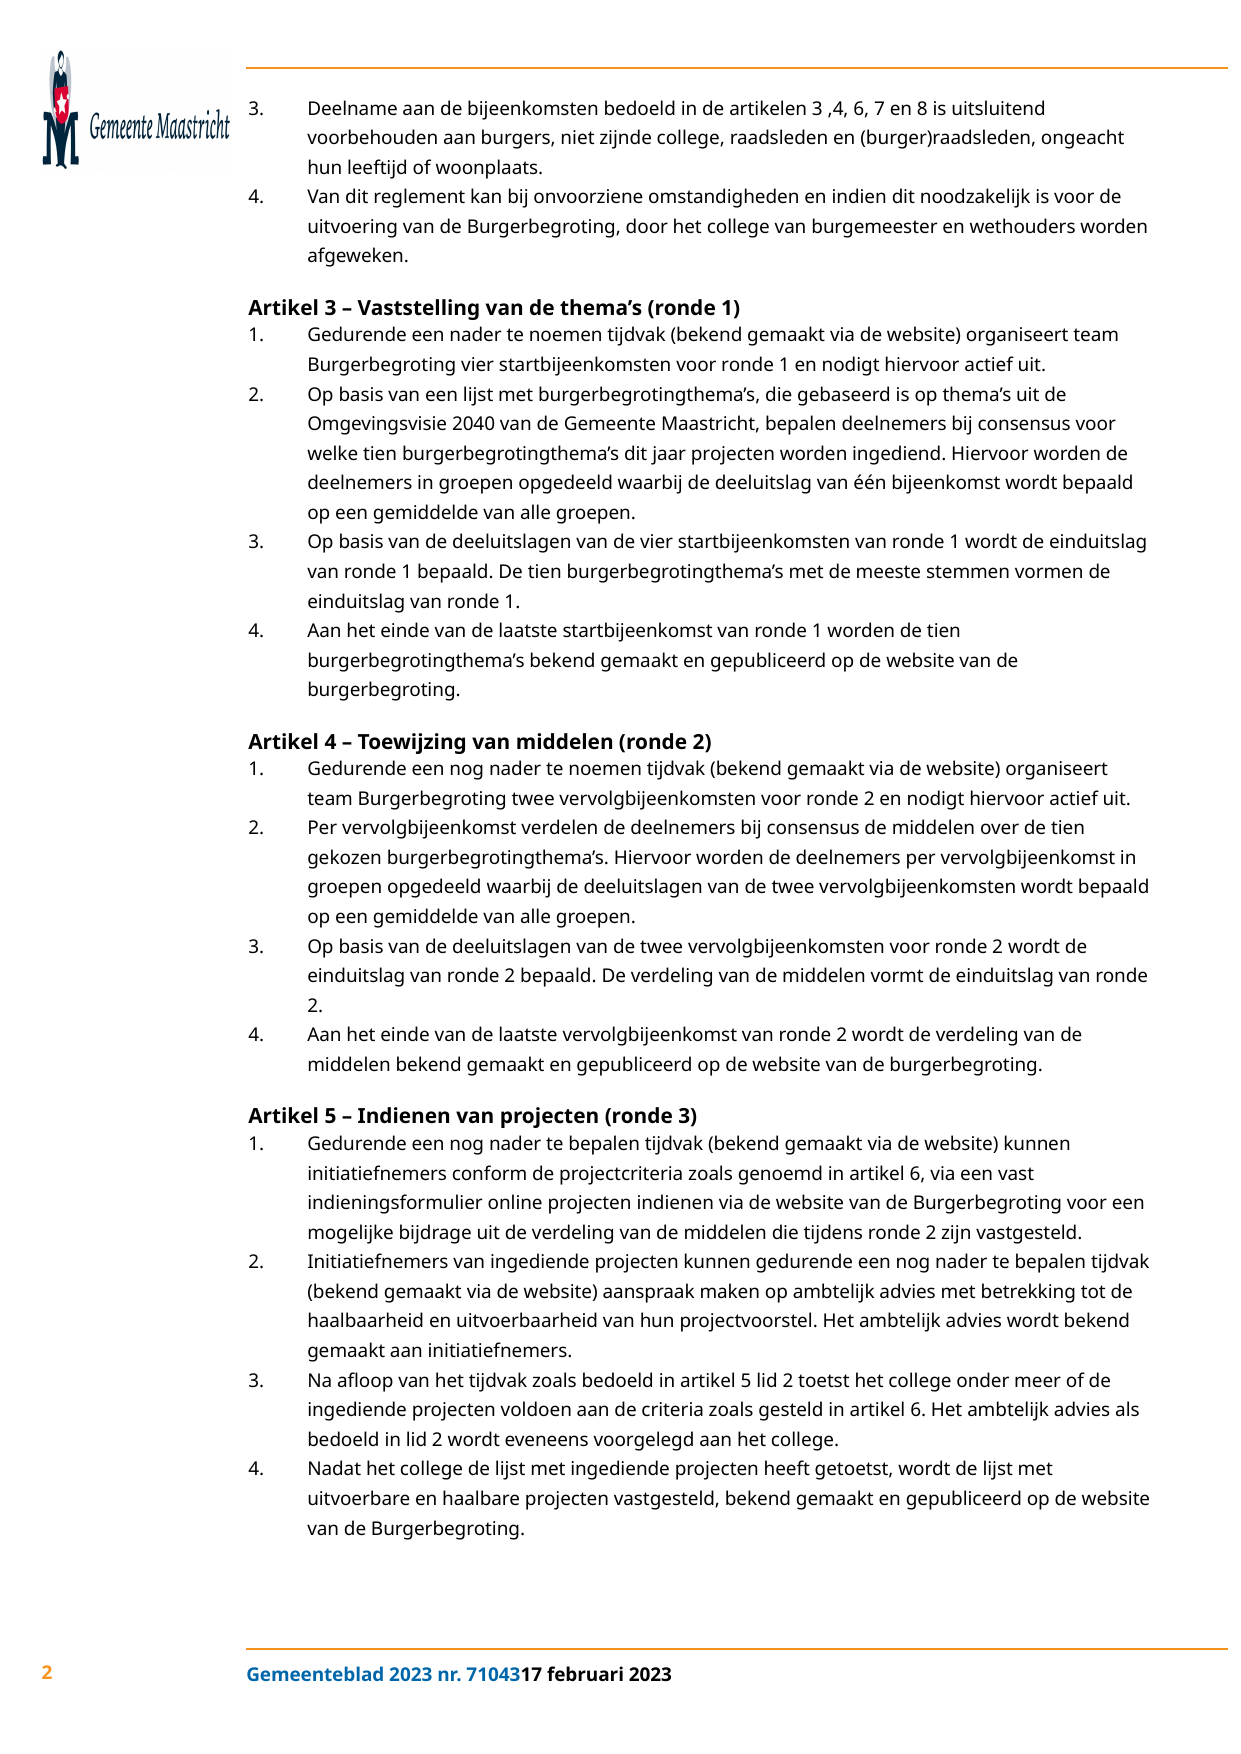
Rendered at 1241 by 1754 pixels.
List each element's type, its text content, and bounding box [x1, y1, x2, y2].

text Artikel 5 – Indienen van projecten (ronde 3) [248, 1102, 1152, 1130]
list Gedurende een nader te noemen tijdvak (bekend gemaakt via de website) organiseert team Burgerbegroting vier startbijeenkomsten voor ronde 1 en nodigt hiervoor actief uit. [248, 322, 1152, 377]
list Op basis van de deeluitslagen van de vier startbijeenkomsten van ronde 1 wordt de einduitslag van ronde 1 bepaald. De tien burgerbegrotingthema’s met de meeste stemmen vormen de einduitslag van ronde 1. [248, 529, 1152, 613]
list Van dit reglement kan bij onvoorziene omstandigheden en indien dit noodzakelijk is voor de uitvoering van de Burgerbegroting, door het college van burgemeester en wethouders worden afgeweken. [248, 183, 1152, 268]
list Gedurende een nog nader te bepalen tijdvak (bekend gemaakt via de website) kunnen initiatiefnemers conform de projectcriteria zoals genoemd in artikel 6, via een vast indieningsformulier online projecten indienen via de website van de Burgerbegroting voor een mogelijke bijdrage uit de verdeling van de middelen die tijdens ronde 2 zijn vastgesteld. [248, 1130, 1152, 1244]
list Gedurende een nog nader te noemen tijdvak (bekend gemaakt via de website) organiseert team Burgerbegroting twee vervolgbijeenkomsten voor ronde 2 en nodigt hiervoor actief uit. [248, 755, 1152, 811]
list Op basis van de deeluitslagen van de twee vervolgbijeenkomsten voor ronde 2 wordt de einduitslag van ronde 2 bepaald. De verdeling van de middelen vormt de einduitslag van ronde 2. [248, 933, 1152, 1018]
list Aan het einde van de laatste vervolgbijeenkomst van ronde 2 wordt de verdeling van de middelen bekend gemaakt en gepubliceerd op de website van de burgerbegroting. [248, 1022, 1152, 1077]
picture [41, 47, 231, 172]
list Nadat het college de lijst met ingediende projecten heeft getoetst, wordt de lijst met uitvoerbare en haalbare projecten vastgesteld, bekend gemaakt en gepubliceerd op de website van de Burgerbegroting. [248, 1456, 1152, 1540]
list Per vervolgbijeenkomst verdelen de deelnemers bij consensus de middelen over de tien gekozen burgerbegrotingthema’s. Hiervoor worden de deelnemers per vervolgbijeenkomst in groepen opgedeeld waarbij de deeluitslagen van de twee vervolgbijeenkomsten wordt bepaald op een gemiddelde van alle groepen. [248, 814, 1152, 929]
list Na afloop van het tijdvak zoals bedoeld in artikel 5 lid 2 toetst het college onder meer of de ingediende projecten voldoen aan de criteria zoals gesteld in artikel 6. Het ambtelijk advies als bedoeld in lid 2 wordt eveneens voorgelegd aan het college. [248, 1367, 1152, 1452]
text Artikel 4 – Toewijzing van middelen (ronde 2) [248, 727, 1152, 755]
list Aan het einde van de laatste startbijeenkomst van ronde 1 worden de tien burgerbegrotingthema’s bekend gemaakt en gepubliceerd op de website van de burgerbegroting. [248, 617, 1152, 702]
text Artikel 3 – Vaststelling van de thema’s (ronde 1) [248, 293, 1152, 322]
list Op basis van een lijst met burgerbegrotingthema’s, die gebaseerd is op thema’s uit de Omgevingsvisie 2040 van de Gemeente Maastricht, bepalen deelnemers bij consensus voor welke tien burgerbegrotingthema’s dit jaar projecten worden ingediend. Hiervoor worden de deelnemers in groepen opgedeeld waarbij de deeluitslag van één bijeenkomst wordt bepaald op een gemiddelde van alle groepen. [248, 381, 1152, 525]
list Initiatiefnemers van ingediende projecten kunnen gedurende een nog nader te bepalen tijdvak (bekend gemaakt via de website) aanspraak maken op ambtelijk advies met betrekking tot de haalbaarheid en uitvoerbaarheid van hun projectvoorstel. Het ambtelijk advies wordt bekend gemaakt aan initiatiefnemers. [248, 1248, 1152, 1363]
list Deelname aan de bijeenkomsten bedoeld in de artikelen 3 ,4, 6, 7 en 8 is uitsluitend voorbehouden aan burgers, niet zijnde college, raadsleden en (burger)raadsleden, ongeacht hun leeftijd of woonplaats. [248, 95, 1152, 180]
